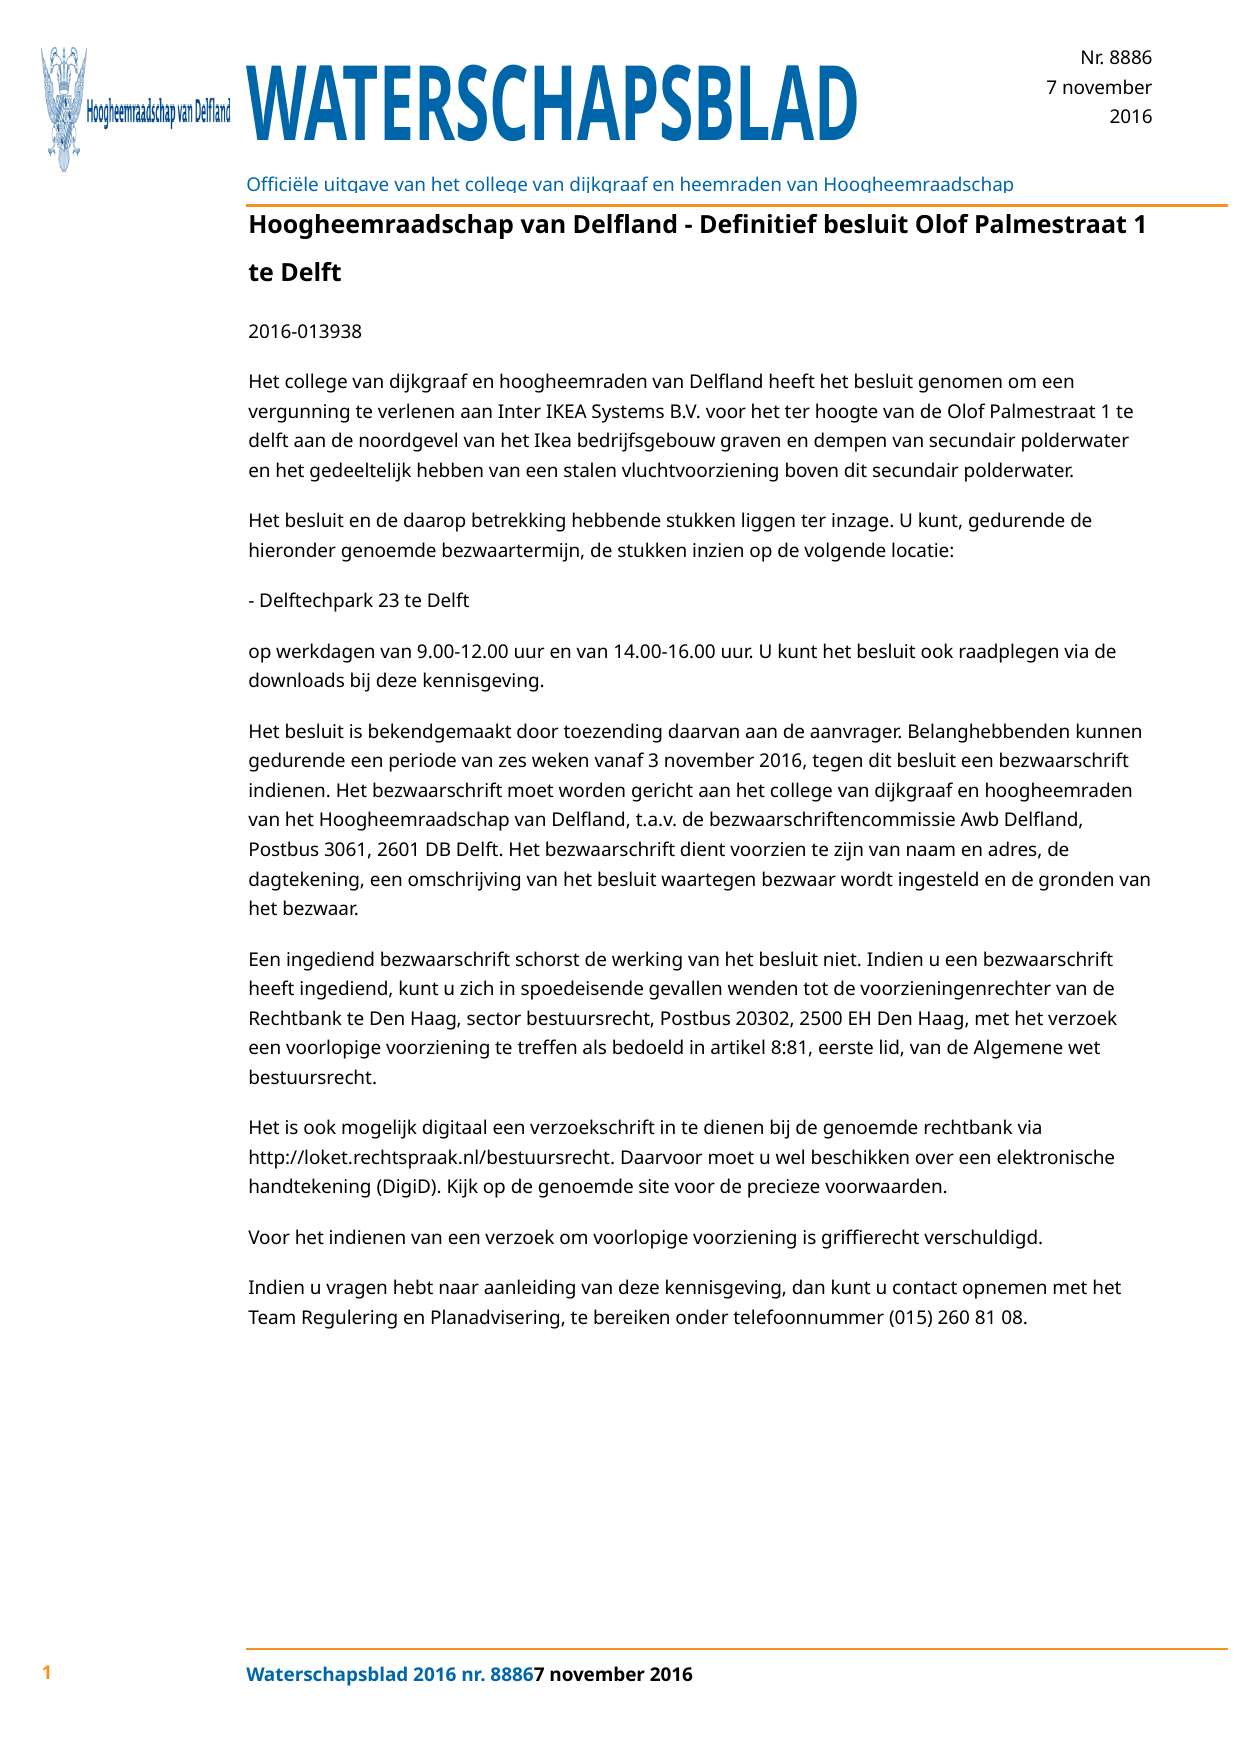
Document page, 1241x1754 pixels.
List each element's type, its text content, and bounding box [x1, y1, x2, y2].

text Het besluit is bekendgemaakt door toezending daarvan aan de aanvrager. Belanghebbenden kunnen gedurende een periode van zes weken vanaf 3 november 2016, tegen dit besluit een bezwaarschrift indienen. Het bezwaarschrift moet worden gericht aan het college van dijkgraaf en hoogheemraden van het Hoogheemraadschap van Delfland, t.a.v. de bezwaarschriftencommissie Awb Delfland, Postbus 3061, 2601 DB Delft. Het bezwaarschrift dient voorzien te zijn van naam en adres, de dagtekening, een omschrijving van het besluit waartegen bezwaar wordt ingesteld en de gronden van het bezwaar. [248, 718, 1152, 921]
text 2016-013938 [248, 318, 1152, 344]
text Indien u vragen hebt naar aanleiding van deze kennisgeving, dan kunt u contact opnemen met het Team Regulering en Planadvisering, te bereiken onder telefoonnummer (015) 260 81 08. [248, 1274, 1152, 1330]
text Een ingediend bezwaarschrift schorst de werking van het besluit niet. Indien u een bezwaarschrift heeft ingediend, kunt u zich in spoedeisende gevallen wenden tot de voorzieningenrechter van de Rechtbank te Den Haag, sector bestuursrecht, Postbus 20302, 2500 EH Den Haag, met het verzoek een voorlopige voorziening te treffen als bedoeld in artikel 8:81, eerste lid, van de Algemene wet bestuursrecht. [248, 946, 1152, 1090]
text Het besluit en de daarop betrekking hebbende stukken liggen ter inzage. U kunt, gedurende de hieronder genoemde bezwaartermijn, de stukken inzien op de volgende locatie: [248, 507, 1152, 563]
text - Delftechpark 23 te Delft [248, 587, 1152, 613]
text op werkdagen van 9.00-12.00 uur en van 14.00-16.00 uur. U kunt het besluit ook raadplegen via de downloads bij deze kennisgeving. [248, 638, 1152, 693]
text Voor het indienen van een verzoek om voorlopige voorziening is griffierecht verschuldigd. [248, 1224, 1152, 1250]
text Het is ook mogelijk digitaal een verzoekschrift in te dienen bij de genoemde rechtbank via http://loket.rechtspraak.nl/bestuursrecht. Daarvoor moet u wel beschikken over een elektronische handtekening (DigiD). Kijk op de genoemde site voor de precieze voorwaarden. [248, 1114, 1152, 1199]
text Het college van dijkgraaf en hoogheemraden van Delfland heeft het besluit genomen om een vergunning te verlenen aan Inter IKEA Systems B.V. voor het ter hoogte van de Olof Palmestraat 1 te delft aan de noordgevel van het Ikea bedrijfsgebouw graven en dempen van secundair polderwater en het gedeeltelijk hebben van een stalen vluchtvoorziening boven dit secundair polderwater. [248, 368, 1152, 483]
picture [41, 47, 231, 172]
text Hoogheemraadschap van Delfland - Definitief besluit Olof Palmestraat 1 te Delft [248, 207, 1152, 288]
